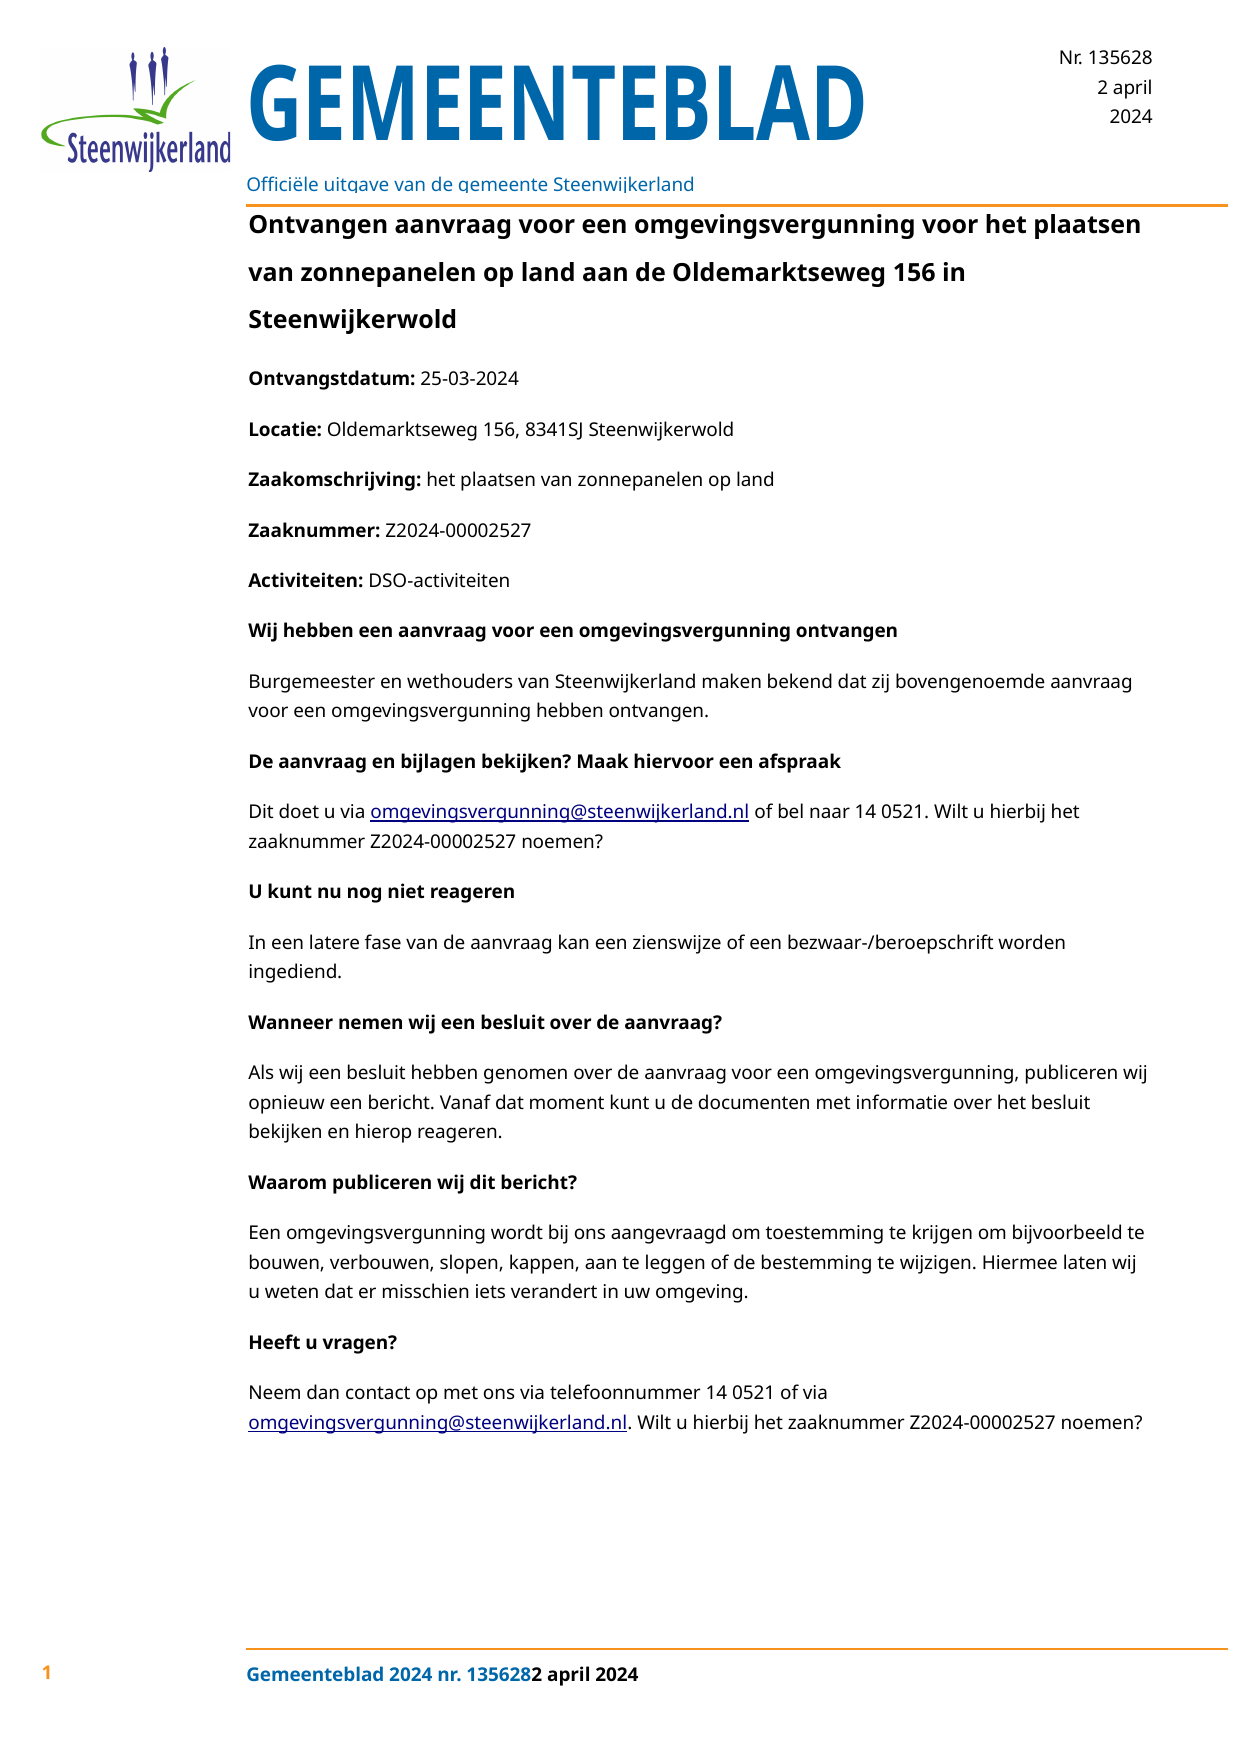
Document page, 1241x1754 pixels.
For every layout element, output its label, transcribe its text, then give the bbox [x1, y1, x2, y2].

text Heeft u vragen? [248, 1329, 1152, 1354]
text De aanvraag en bijlagen bekijken? Maak hiervoor een afspraak [248, 748, 1152, 774]
text Wij hebben een aanvraag voor een omgevingsvergunning ontvangen [248, 618, 1152, 643]
text Als wij een besluit hebben genomen over de aanvraag voor een omgevingsvergunning, publiceren wij opnieuw een bericht. Vanaf dat moment kunt u de documenten met informatie over het besluit bekijken en hierop reageren. [248, 1059, 1152, 1144]
text Zaaknummer: Z2024-00002527 [248, 517, 1152, 542]
text Dit doet u via omgevingsvergunning@steenwijkerland.nl of bel naar 14 0521. Wilt u hierbij het zaaknummer Z2024-00002527 noemen? [248, 798, 1152, 854]
text Een omgevingsvergunning wordt bij ons aangevraagd om toestemming te krijgen om bijvoorbeeld te bouwen, verbouwen, slopen, kappen, aan te leggen of de bestemming te wijzigen. Hiermee laten wij u weten dat er misschien iets verandert in uw omgeving. [248, 1219, 1152, 1304]
text Ontvangen aanvraag voor een omgevingsvergunning voor het plaatsen van zonnepanelen op land aan de Oldemarktseweg 156 in Steenwijkerwold [248, 207, 1152, 336]
text Burgemeester en wethouders van Steenwijkerland maken bekend dat zij bovengenoemde aanvraag voor een omgevingsvergunning hebben ontvangen. [248, 668, 1152, 723]
text Waarom publiceren wij dit bericht? [248, 1169, 1152, 1194]
text Wanneer nemen wij een besluit over de aanvraag? [248, 1009, 1152, 1034]
text Zaakomschrijving: het plaatsen van zonnepanelen op land [248, 466, 1152, 492]
text Activiteiten: DSO-activiteiten [248, 567, 1152, 593]
picture [41, 47, 231, 172]
text Ontvangstdatum: 25-03-2024 [248, 366, 1152, 391]
text U kunt nu nog niet reageren [248, 878, 1152, 904]
text In een latere fase van de aanvraag kan een zienswijze of een bezwaar-/beroepschrift worden ingediend. [248, 929, 1152, 984]
text Neem dan contact op met ons via telefoonnummer 14 0521 of via omgevingsvergunning@steenwijkerland.nl. Wilt u hierbij het zaaknummer Z2024-00002527 noemen? [248, 1379, 1152, 1434]
text Locatie: Oldemarktseweg 156, 8341SJ Steenwijkerwold [248, 416, 1152, 442]
